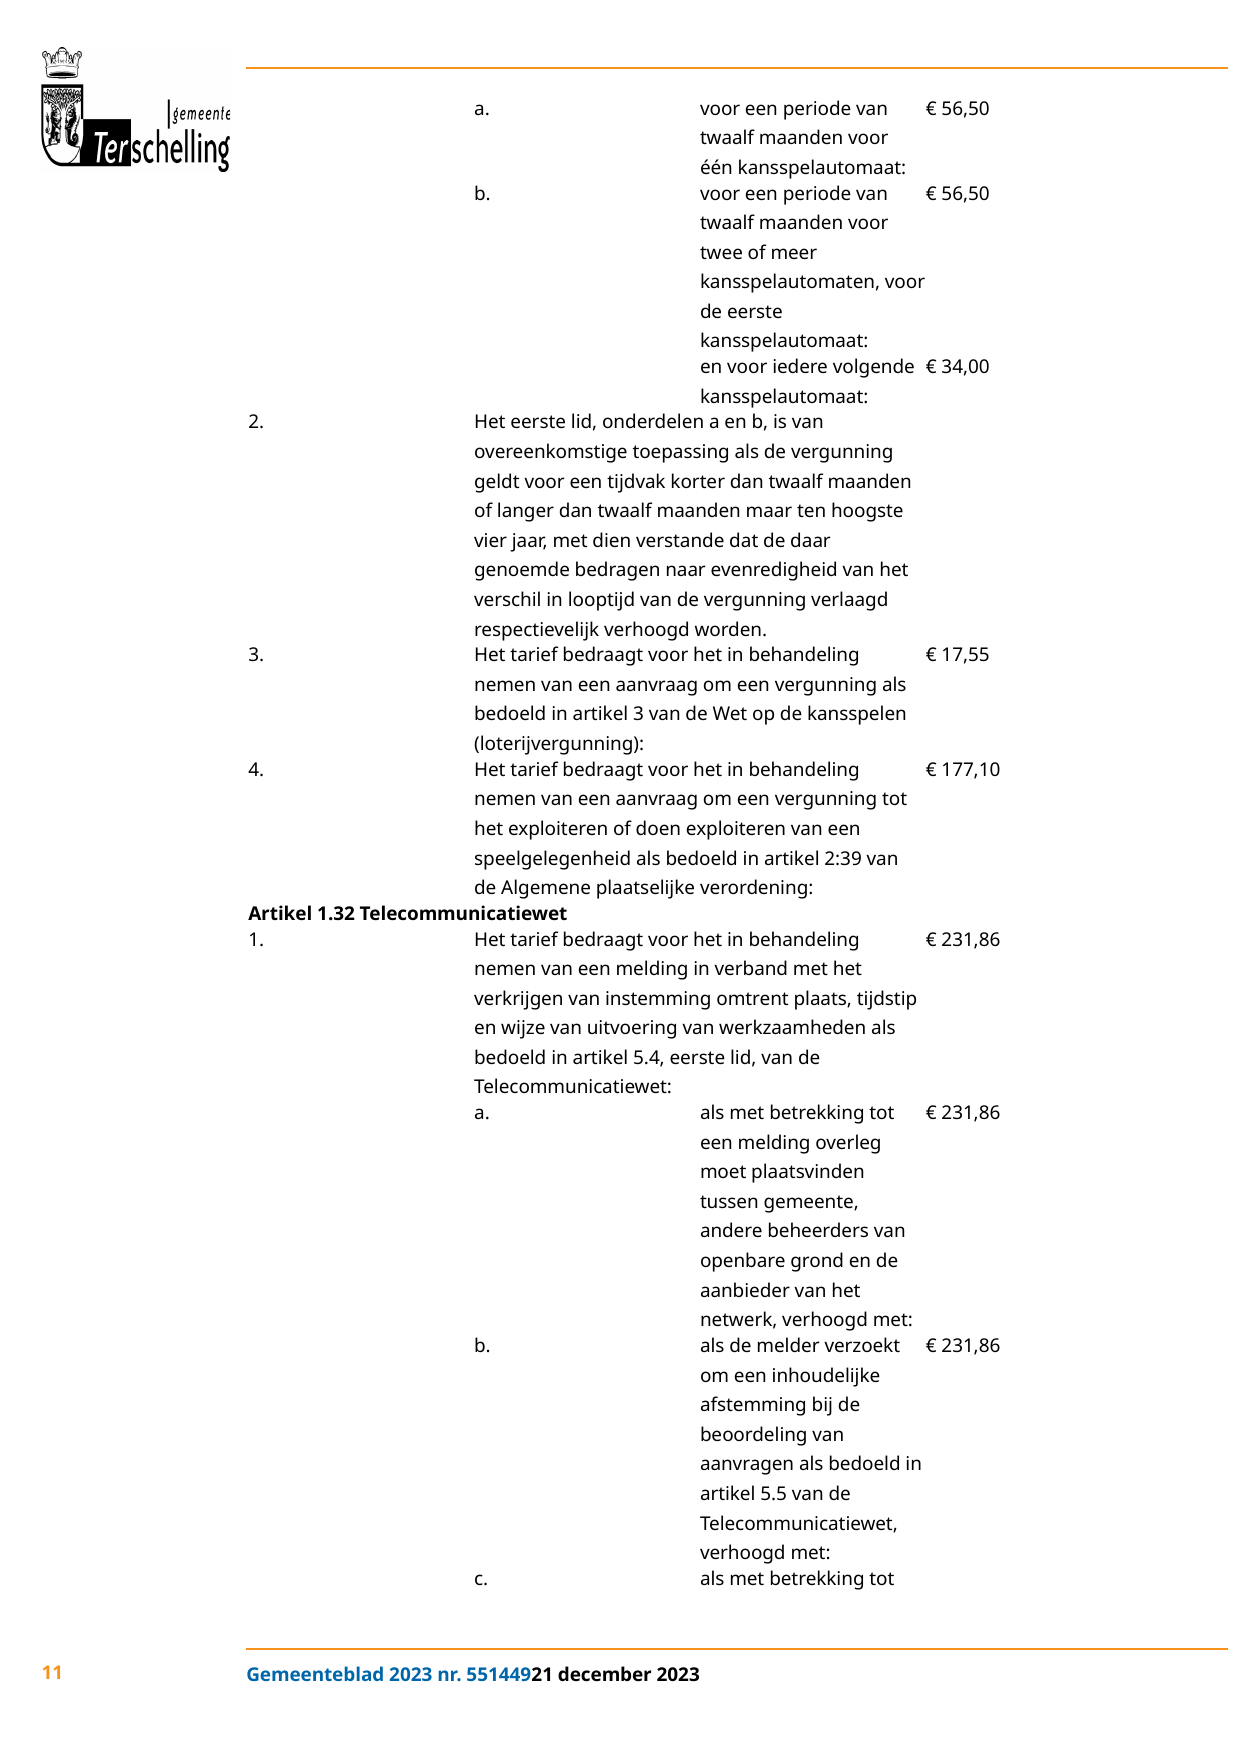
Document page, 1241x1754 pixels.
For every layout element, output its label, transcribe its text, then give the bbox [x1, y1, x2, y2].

table_cell c. [474, 1565, 700, 1591]
table_cell [926, 409, 1152, 641]
table_cell 3. [248, 641, 474, 756]
table_cell b. [474, 1332, 700, 1565]
table_cell € 34,00 [926, 353, 1152, 409]
table_cell Artikel 1.32 Telecommunicatiewet [248, 900, 926, 926]
table_cell € 56,50 [926, 95, 1152, 180]
table_cell 4. [248, 756, 474, 900]
table_cell € 231,86 [926, 926, 1152, 1099]
table_cell als de melder verzoekt om een inhoudelijke afstemming bij de beoordeling van aanvragen als bedoeld in artikel 5.5 van de Telecommunicatiewet, verhoogd met: [700, 1332, 926, 1565]
table_cell [248, 1099, 474, 1332]
table_cell als met betrekking tot een melding overleg moet plaatsvinden tussen gemeente, andere beheerders van openbare grond en de aanbieder van het netwerk, verhoogd met: [700, 1099, 926, 1332]
table_cell [248, 1332, 474, 1565]
table_cell voor een periode van twaalf maanden voor twee of meer kansspelautomaten, voor de eerste kansspelautomaat: [700, 180, 926, 353]
table_cell € 177,10 [926, 756, 1152, 900]
table_cell [248, 180, 474, 353]
table_cell en voor iedere volgende kansspelautomaat: [700, 353, 926, 409]
table_cell Het tarief bedraagt voor het in behandeling nemen van een aanvraag om een vergunning tot het exploiteren of doen exploiteren van een speelgelegenheid als bedoeld in artikel 2:39 van de Algemene plaatselijke verordening: [474, 756, 926, 900]
table_cell [474, 353, 700, 409]
table_cell € 231,86 [926, 1099, 1152, 1332]
table_cell € 56,50 [926, 180, 1152, 353]
table_cell 2. [248, 409, 474, 641]
table_cell als met betrekking tot [700, 1565, 926, 1591]
table_cell € 231,86 [926, 1332, 1152, 1565]
table_cell 1. [248, 926, 474, 1099]
table_cell [248, 353, 474, 409]
table_cell a. [474, 1099, 700, 1332]
table_cell voor een periode van twaalf maanden voor één kansspelautomaat: [700, 95, 926, 180]
picture [41, 47, 231, 172]
table_cell [248, 1565, 474, 1591]
table_cell a. [474, 95, 700, 180]
table_cell Het tarief bedraagt voor het in behandeling nemen van een melding in verband met het verkrijgen van instemming omtrent plaats, tijdstip en wijze van uitvoering van werkzaamheden als bedoeld in artikel 5.4, eerste lid, van de Telecommunicatiewet: [474, 926, 926, 1099]
table_cell Het tarief bedraagt voor het in behandeling nemen van een aanvraag om een vergunning als bedoeld in artikel 3 van de Wet op de kansspelen (loterijvergunning): [474, 641, 926, 756]
table_cell Het eerste lid, onderdelen a en b, is van overeenkomstige toepassing als de vergunning geldt voor een tijdvak korter dan twaalf maanden of langer dan twaalf maanden maar ten hoogste vier jaar, met dien verstande dat de daar genoemde bedragen naar evenredigheid van het verschil in looptijd van de vergunning verlaagd respectievelijk verhoogd worden. [474, 409, 926, 641]
table_cell b. [474, 180, 700, 353]
table_cell [248, 95, 474, 180]
table_cell [926, 1565, 1152, 1591]
table_cell [926, 900, 1152, 926]
table_cell € 17,55 [926, 641, 1152, 756]
